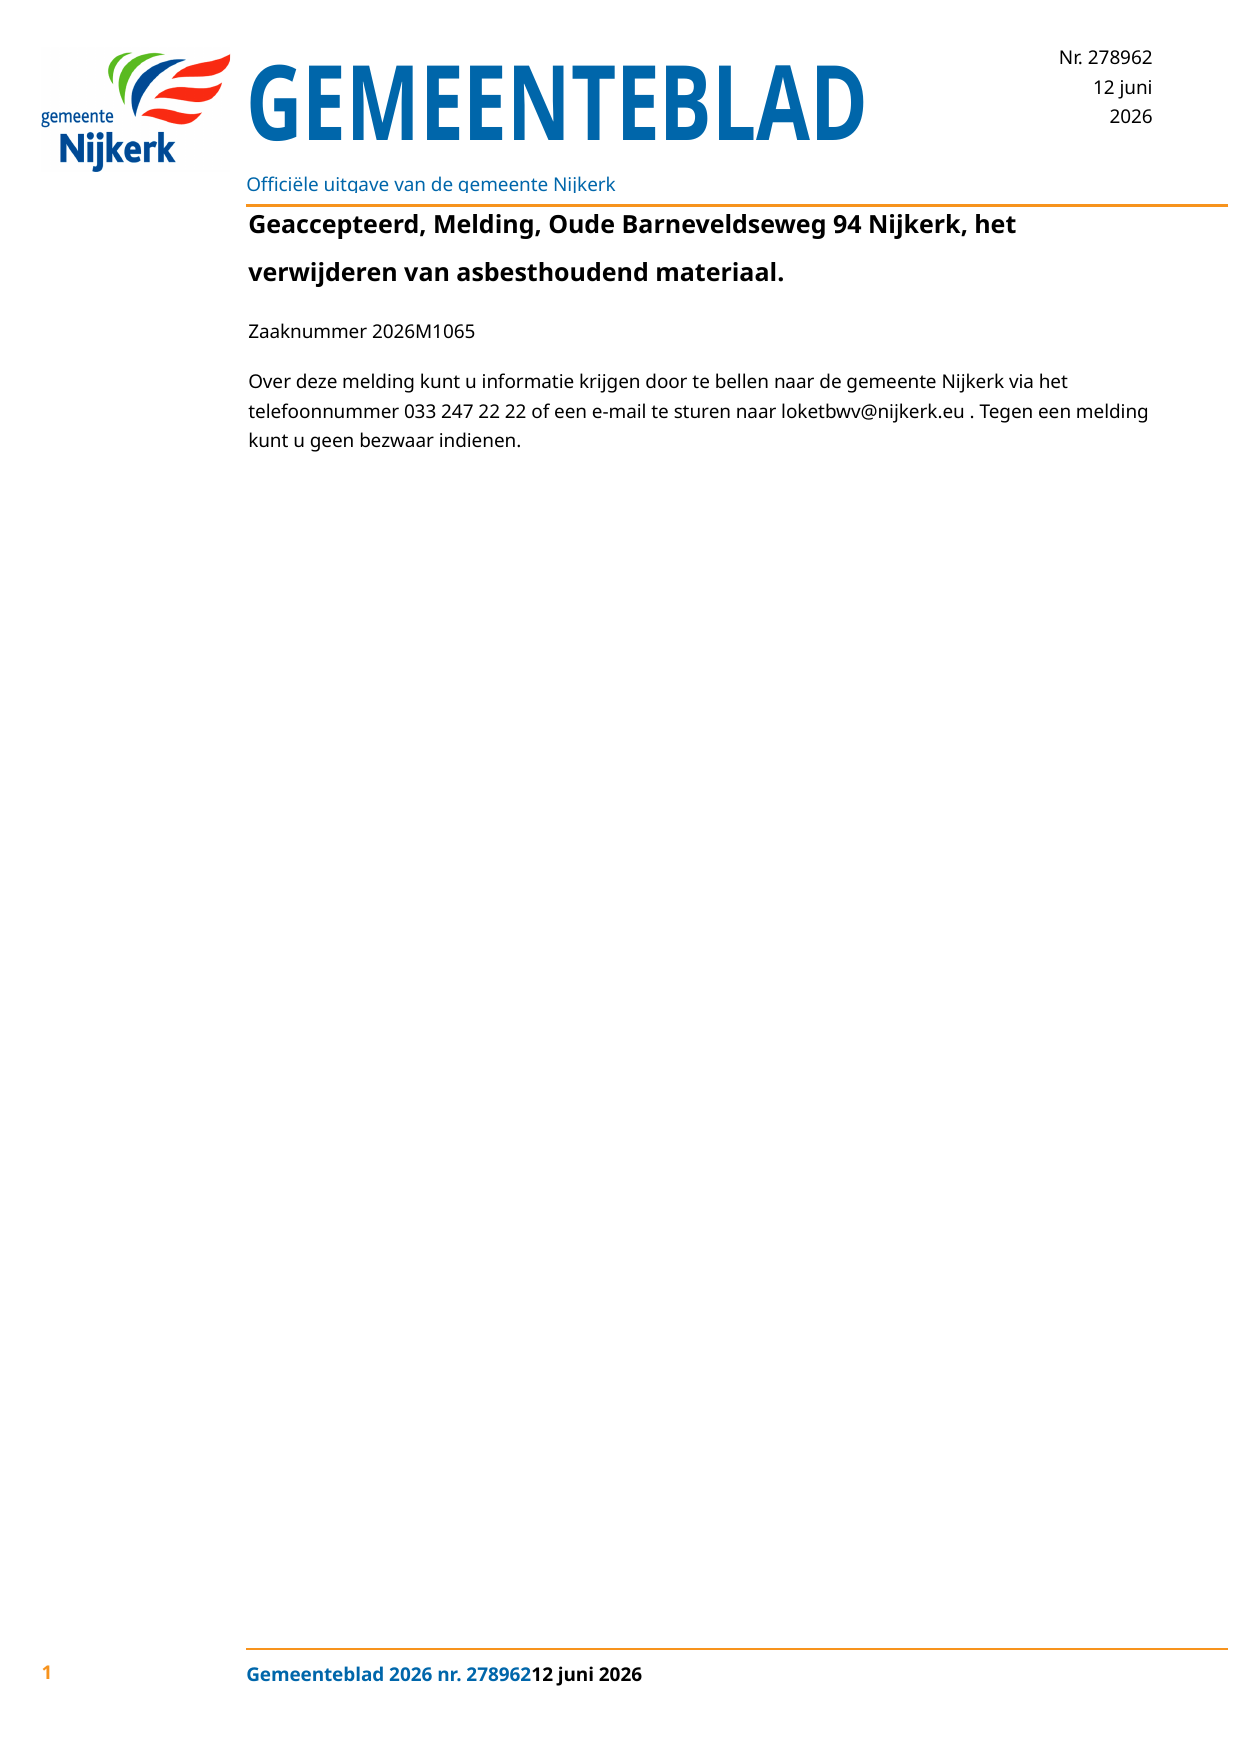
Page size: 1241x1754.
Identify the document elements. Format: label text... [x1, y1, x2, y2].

text Geaccepteerd, Melding, Oude Barneveldseweg 94 Nijkerk, het verwijderen van asbesthoudend materiaal. [248, 207, 1152, 288]
picture [41, 47, 231, 172]
text Over deze melding kunt u informatie krijgen door te bellen naar de gemeente Nijkerk via het telefoonnummer 033 247 22 22 of een e-mail te sturen naar loketbwv@nijkerk.eu . Tegen een melding kunt u geen bezwaar indienen. [248, 368, 1152, 453]
text Zaaknummer 2026M1065 [248, 318, 1152, 344]
